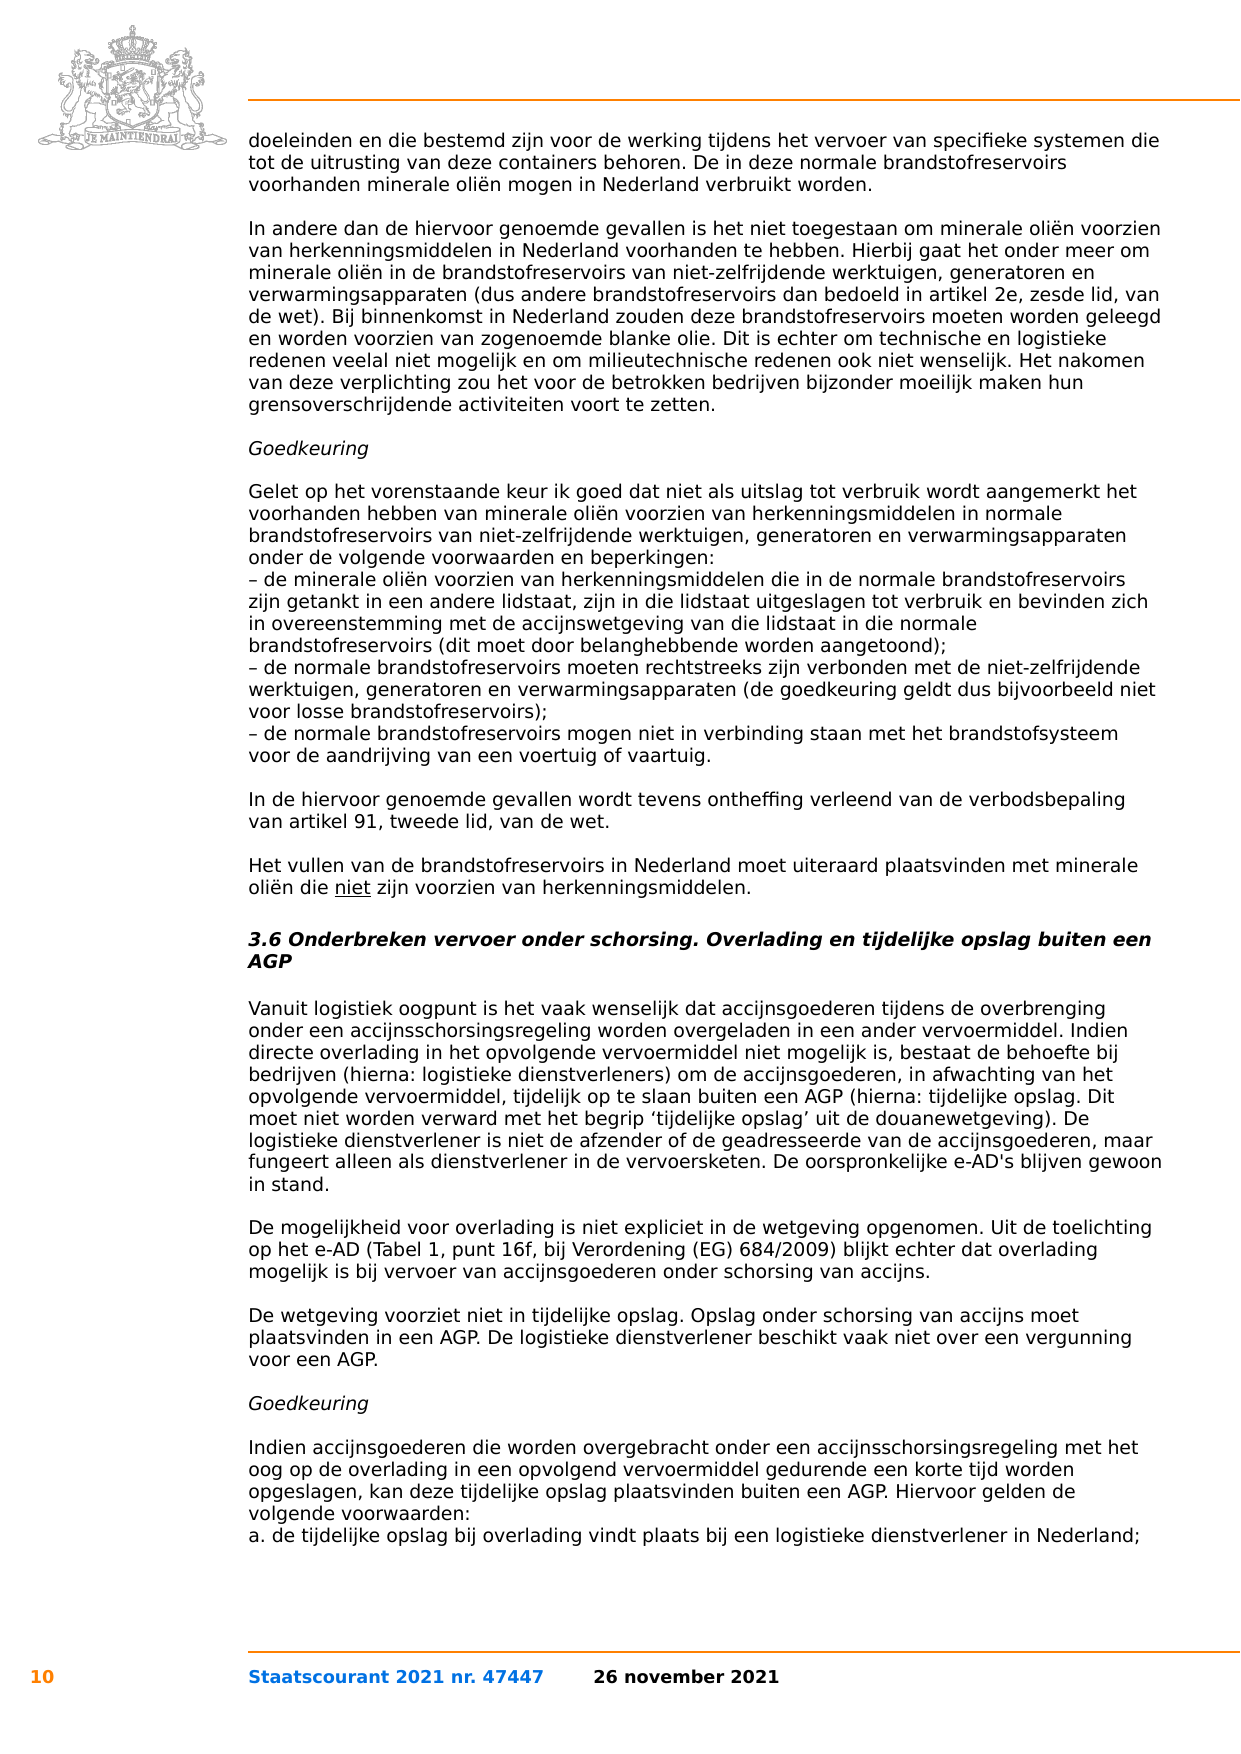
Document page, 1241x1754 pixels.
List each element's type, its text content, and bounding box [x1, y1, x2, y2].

text De wetgeving voorziet niet in tijdelijke opslag. Opslag onder schorsing van accijns moet plaatsvinden in een AGP. De logistieke dienstverlener beschikt vaak niet over een vergunning voor een AGP. [248, 1305, 1163, 1371]
text De mogelijkheid voor overlading is niet expliciet in de wetgeving opgenomen. Uit de toelichting op het e-AD (Tabel 1, punt 16f, bij Verordening (EG) 684/2009) blijkt echter dat overlading mogelijk is bij vervoer van accijnsgoederen onder schorsing van accijns. [248, 1217, 1163, 1283]
text doeleinden en die bestemd zijn voor de werking tijdens het vervoer van specifieke systemen die tot de uitrusting van deze containers behoren. De in deze normale brandstofreservoirs voorhanden minerale oliën mogen in Nederland verbruikt worden. [248, 130, 1163, 196]
text Indien accijnsgoederen die worden overgebracht onder een accijnsschorsingsregeling met het oog op de overlading in een opvolgend vervoermiddel gedurende een korte tijd worden opgeslagen, kan deze tijdelijke opslag plaatsvinden buiten een AGP. Hiervoor gelden de volgende voorwaarden: [248, 1437, 1163, 1525]
text In de hiervoor genoemde gevallen wordt tevens ontheffing verleend van de verbodsbepaling van artikel 91, tweede lid, van de wet. [248, 789, 1163, 833]
text a. de tijdelijke opslag bij overlading vindt plaats bij een logistieke dienstverlener in Nederland; [248, 1525, 1163, 1547]
subtitle Goedkeuring [248, 437, 1163, 459]
text Het vullen van de brandstofreservoirs in Nederland moet uiteraard plaatsvinden met minerale oliën die niet zijn voorzien van herkenningsmiddelen. [248, 855, 1163, 899]
text Vanuit logistiek oogpunt is het vaak wenselijk dat accijnsgoederen tijdens de overbrenging onder een accijnsschorsingsregeling worden overgeladen in een ander vervoermiddel. Indien directe overlading in het opvolgende vervoermiddel niet mogelijk is, bestaat de behoefte bij bedrijven (hierna: logistieke dienstverleners) om de accijnsgoederen, in afwachting van het opvolgende vervoermiddel, tijdelijk op te slaan buiten een AGP (hierna: tijdelijke opslag. Dit moet niet worden verward met het begrip ‘tijdelijke opslag’ uit de douanewetgeving). De logistieke dienstverlener is niet de afzender of de geadresseerde van de accijnsgoederen, maar fungeert alleen als dienstverlener in de vervoersketen. De oorspronkelijke e-AD's blijven gewoon in stand. [248, 998, 1163, 1195]
text – de normale brandstofreservoirs moeten rechtstreeks zijn verbonden met de niet-zelfrijdende werktuigen, generatoren en verwarmingsapparaten (de goedkeuring geldt dus bijvoorbeeld niet voor losse brandstofreservoirs); [248, 657, 1163, 723]
text In andere dan de hiervoor genoemde gevallen is het niet toegestaan om minerale oliën voorzien van herkenningsmiddelen in Nederland voorhanden te hebben. Hierbij gaat het onder meer om minerale oliën in de brandstofreservoirs van niet-zelfrijdende werktuigen, generatoren en verwarmingsapparaten (dus andere brandstofreservoirs dan bedoeld in artikel 2e, zesde lid, van de wet). Bij binnenkomst in Nederland zouden deze brandstofreservoirs moeten worden geleegd en worden voorzien van zogenoemde blanke olie. Dit is echter om technische en logistieke redenen veelal niet mogelijk en om milieutechnische redenen ook niet wenselijk. Het nakomen van deze verplichting zou het voor de betrokken bedrijven bijzonder moeilijk maken hun grensoverschrijdende activiteiten voort te zetten. [248, 218, 1163, 416]
picture [38, 25, 227, 150]
text – de minerale oliën voorzien van herkenningsmiddelen die in de normale brandstofreservoirs zijn getankt in een andere lidstaat, zijn in die lidstaat uitgeslagen tot verbruik en bevinden zich in overeenstemming met de accijnswetgeving van die lidstaat in die normale brandstofreservoirs (dit moet door belanghebbende worden aangetoond); [248, 569, 1163, 657]
subtitle 3.6 Onderbreken vervoer onder schorsing. Overlading en tijdelijke opslag buiten een AGP [248, 929, 1163, 973]
text – de normale brandstofreservoirs mogen niet in verbinding staan met het brandstofsysteem voor de aandrijving van een voertuig of vaartuig. [248, 723, 1163, 767]
text Gelet op het vorenstaande keur ik goed dat niet als uitslag tot verbruik wordt aangemerkt het voorhanden hebben van minerale oliën voorzien van herkenningsmiddelen in normale brandstofreservoirs van niet-zelfrijdende werktuigen, generatoren en verwarmingsapparaten onder de volgende voorwaarden en beperkingen: [248, 481, 1163, 569]
subtitle Goedkeuring [248, 1393, 1163, 1415]
